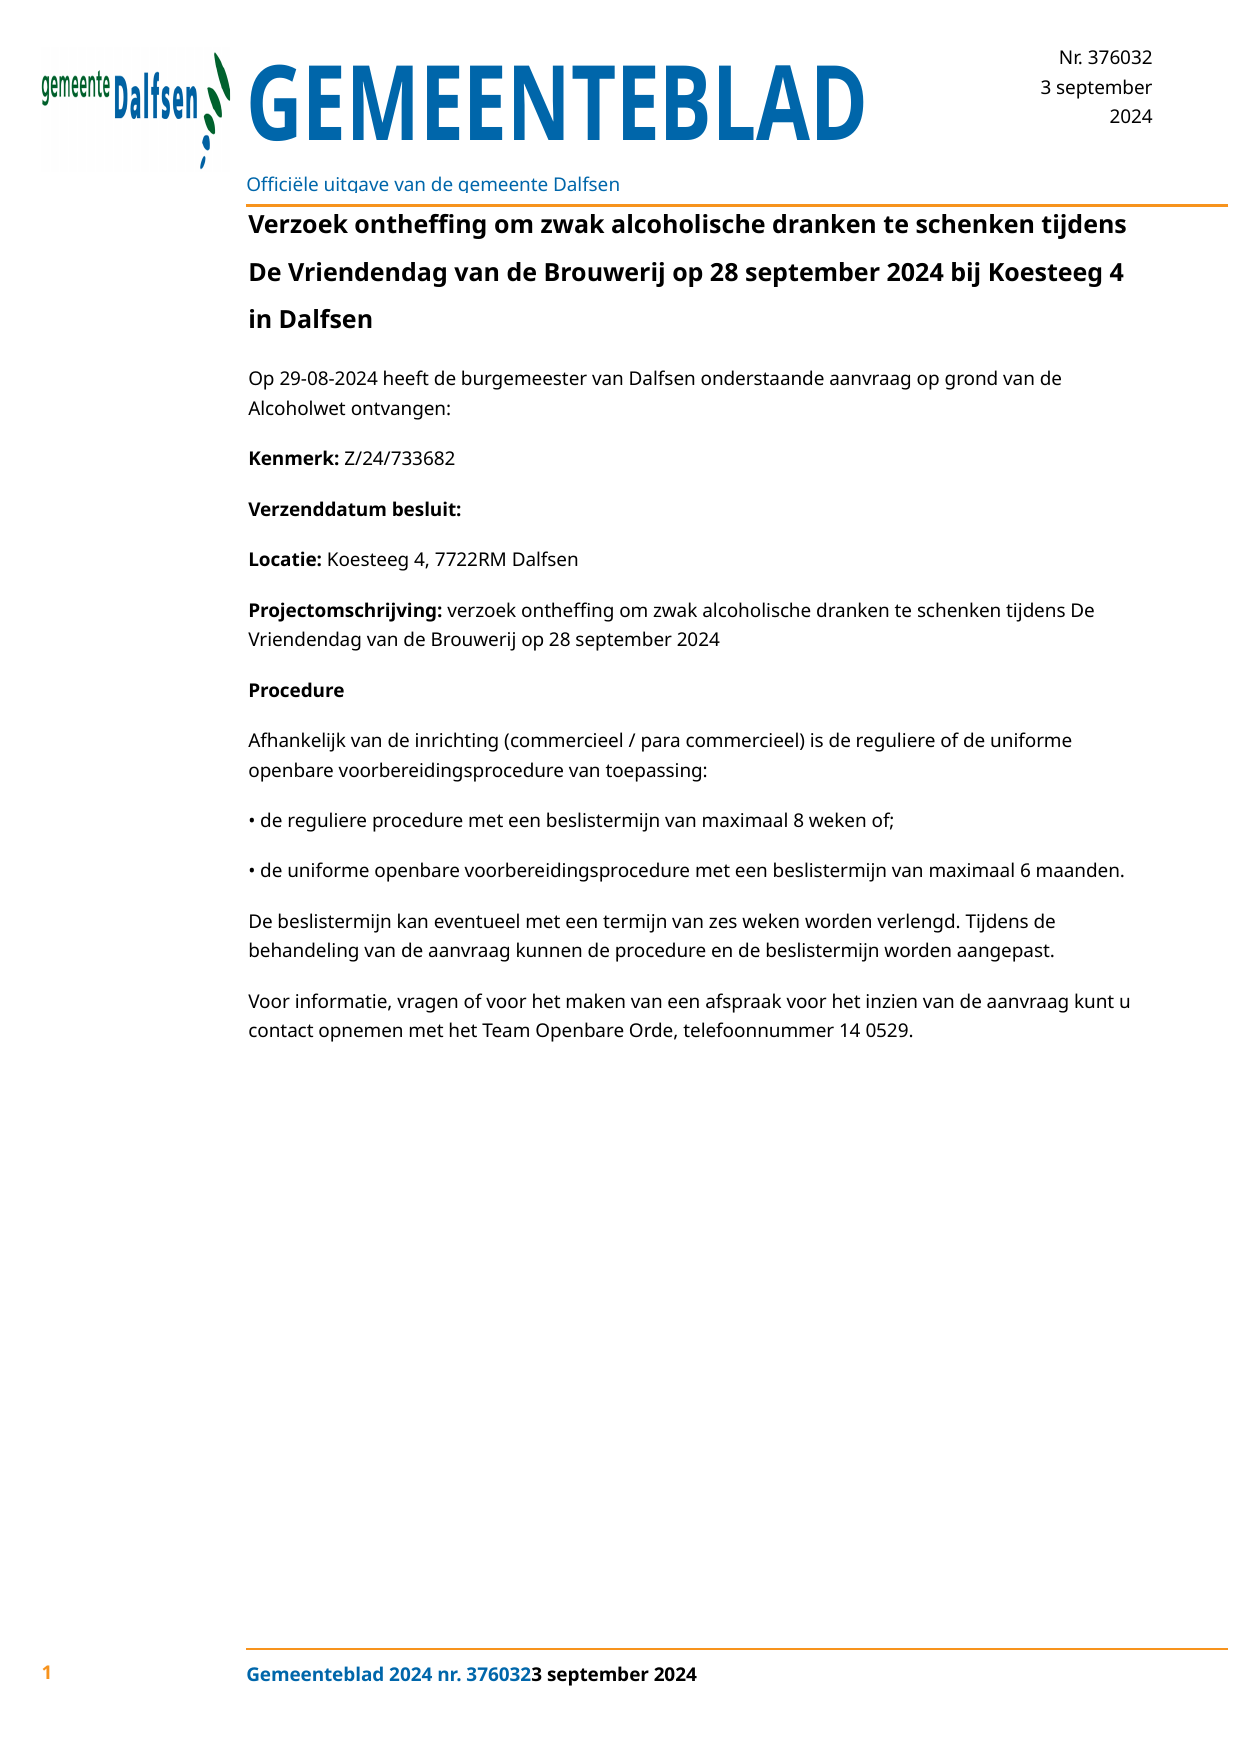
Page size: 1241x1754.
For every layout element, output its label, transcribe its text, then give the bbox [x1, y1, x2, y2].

text Projectomschrijving: verzoek ontheffing om zwak alcoholische dranken te schenken tijdens De Vriendendag van de Brouwerij op 28 september 2024 [248, 597, 1152, 652]
text Op 29-08-2024 heeft de burgemeester van Dalfsen onderstaande aanvraag op grond van de Alcoholwet ontvangen: [248, 366, 1152, 421]
text Verzoek ontheffing om zwak alcoholische dranken te schenken tijdens De Vriendendag van de Brouwerij op 28 september 2024 bij Koesteeg 4 in Dalfsen [248, 207, 1152, 336]
text De beslistermijn kan eventueel met een termijn van zes weken worden verlengd. Tijdens de behandeling van de aanvraag kunnen de procedure en de beslistermijn worden aangepast. [248, 908, 1152, 963]
text Verzenddatum besluit: [248, 496, 1152, 522]
text Kenmerk: Z/24/733682 [248, 446, 1152, 471]
text Locatie: Koesteeg 4, 7722RM Dalfsen [248, 546, 1152, 572]
text Voor informatie, vragen of voor het maken van een afspraak voor het inzien van de aanvraag kunt u contact opnemen met het Team Openbare Orde, telefoonnummer 14 0529. [248, 988, 1152, 1043]
picture [41, 47, 231, 172]
text • de uniforme openbare voorbereidingsprocedure met een beslistermijn van maximaal 6 maanden. [248, 858, 1152, 883]
text • de reguliere procedure met een beslistermijn van maximaal 8 weken of; [248, 807, 1152, 833]
text Procedure [248, 677, 1152, 702]
text Afhankelijk van de inrichting (commercieel / para commercieel) is de reguliere of de uniforme openbare voorbereidingsprocedure van toepassing: [248, 727, 1152, 782]
